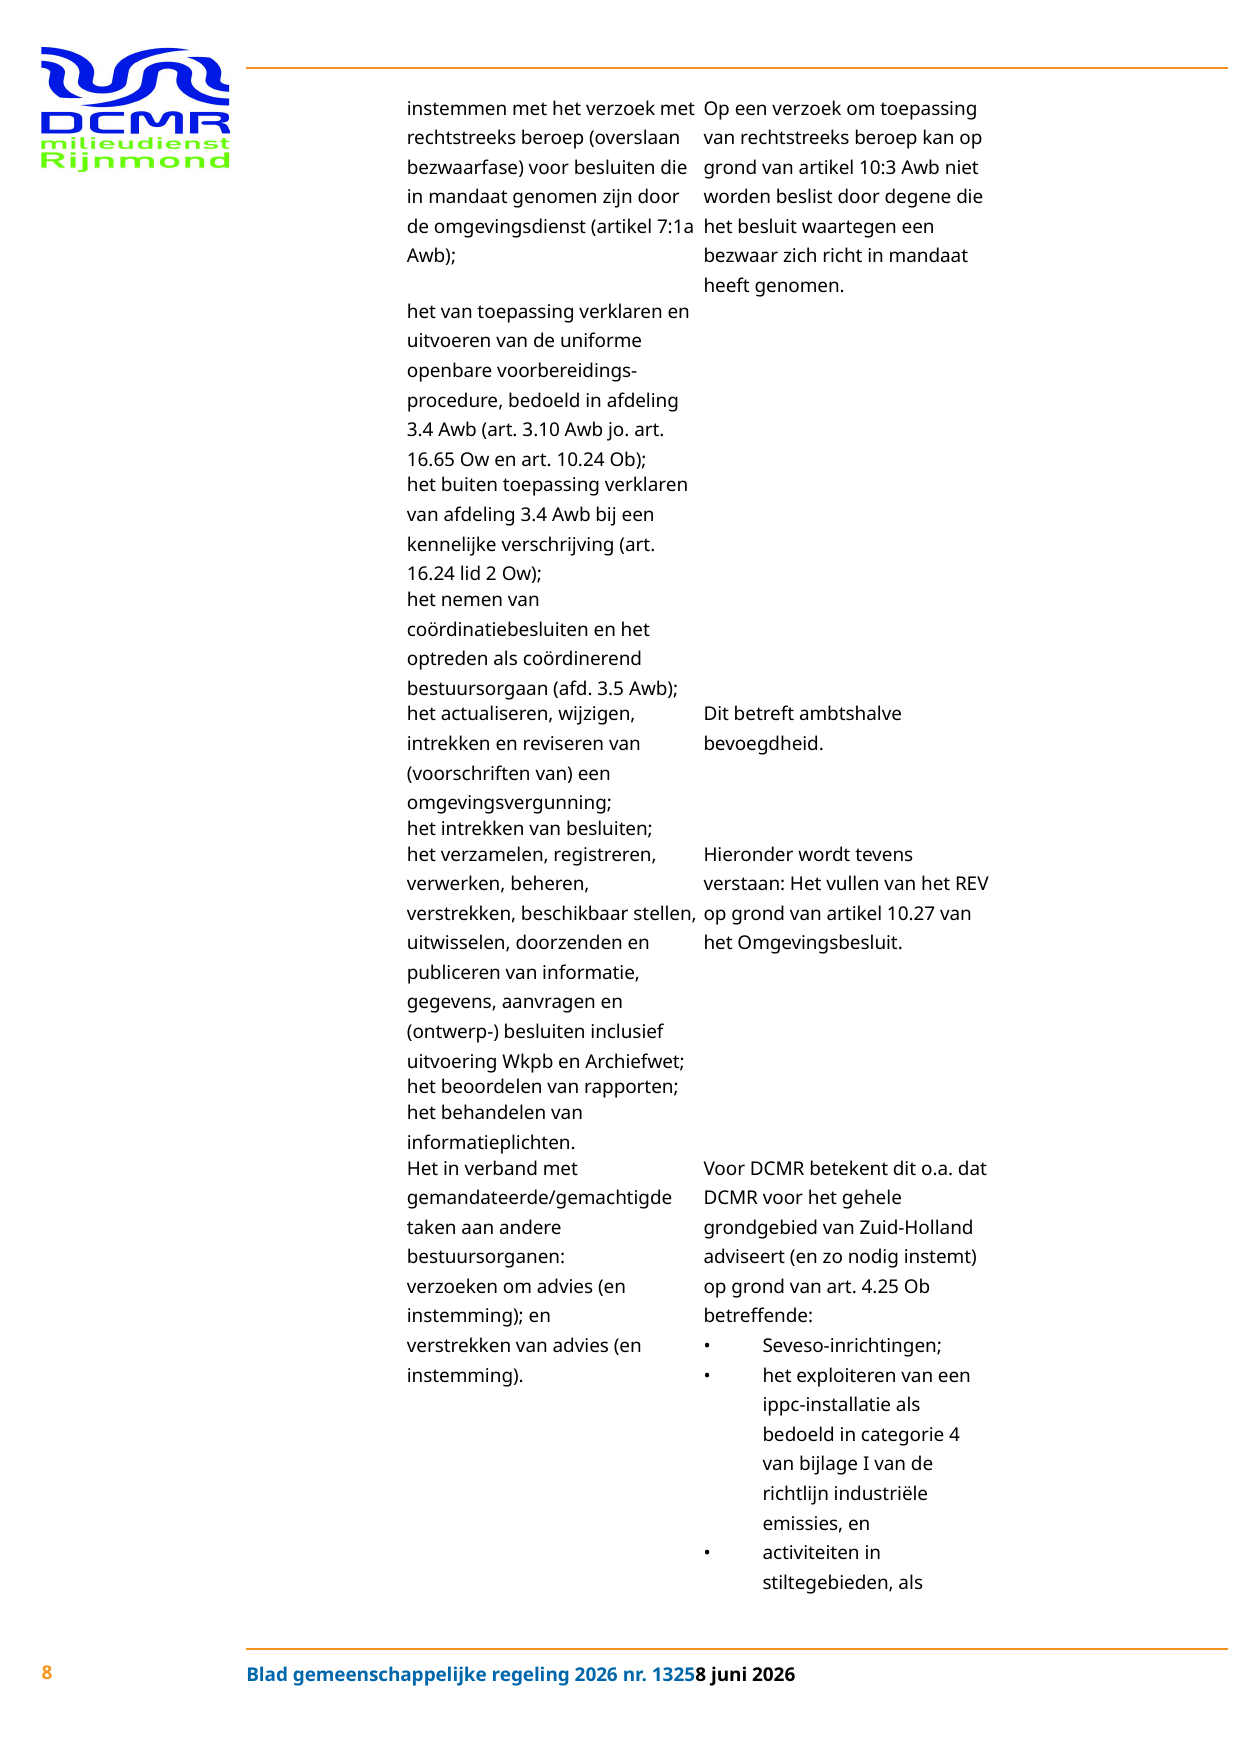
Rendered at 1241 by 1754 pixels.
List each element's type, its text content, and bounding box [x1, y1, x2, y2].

table_cell [993, 298, 1152, 472]
table_cell [993, 815, 1152, 841]
table_cell [248, 586, 407, 701]
table_cell [993, 841, 1152, 1074]
table_cell het nemen van coördinatiebesluiten en het optreden als coördinerend bestuursorgaan (afd. 3.5 Awb); [407, 586, 703, 701]
table_cell [993, 95, 1152, 298]
table_cell [248, 472, 407, 586]
table_cell Hieronder wordt tevens verstaan: Het vullen van het REV op grond van artikel 10.27 van het Omgevingsbesluit. [703, 841, 993, 1074]
table_cell [993, 586, 1152, 701]
table_cell Het in verband met gemandateerde/gemachtigde taken aan andere bestuursorganen: verzoeken om advies (en instemming); en verstrekken van advies (en instemming). [407, 1155, 703, 1594]
table_cell [993, 1099, 1152, 1155]
table_cell instemmen met het verzoek met rechtstreeks beroep (overslaan bezwaarfase) voor besluiten die in mandaat genomen zijn door de omgevingsdienst (artikel 7:1a Awb); [407, 95, 703, 298]
table_cell [248, 1155, 407, 1594]
table_cell [703, 1099, 993, 1155]
table_cell het beoordelen van rapporten; [407, 1074, 703, 1099]
table_cell het van toepassing verklaren en uitvoeren van de uniforme openbare voorbereidings-procedure, bedoeld in afdeling 3.4 Awb (art. 3.10 Awb jo. art. 16.65 Ow en art. 10.24 Ob); [407, 298, 703, 472]
table_cell [248, 1074, 407, 1099]
table_cell [248, 815, 407, 841]
picture [41, 47, 231, 172]
table_cell Op een verzoek om toepassing van rechtstreeks beroep kan op grond van artikel 10:3 Awb niet worden beslist door degene die het besluit waartegen een bezwaar zich richt in mandaat heeft genomen. [703, 95, 993, 298]
table_cell [993, 701, 1152, 815]
table_cell [248, 95, 407, 298]
table_cell [248, 298, 407, 472]
table_cell Dit betreft ambtshalve bevoegdheid. [703, 701, 993, 815]
table_cell [248, 1099, 407, 1155]
table_cell [703, 815, 993, 841]
table_cell het verzamelen, registreren, verwerken, beheren, verstrekken, beschikbaar stellen, uitwisselen, doorzenden en publiceren van informatie, gegevens, aanvragen en (ontwerp-) besluiten inclusief uitvoering Wkpb en Archiefwet; [407, 841, 703, 1074]
table_cell [703, 586, 993, 701]
table_cell het intrekken van besluiten; [407, 815, 703, 841]
table_cell het buiten toepassing verklaren van afdeling 3.4 Awb bij een kennelijke verschrijving (art. 16.24 lid 2 Ow); [407, 472, 703, 586]
table_cell [248, 701, 407, 815]
table_cell het actualiseren, wijzigen, intrekken en reviseren van (voorschriften van) een omgevingsvergunning; [407, 701, 703, 815]
table_cell [993, 1074, 1152, 1099]
table_cell [993, 1155, 1152, 1594]
table_cell [703, 298, 993, 472]
table_cell het behandelen van informatieplichten. [407, 1099, 703, 1155]
table_cell [703, 472, 993, 586]
table_cell Voor DCMR betekent dit o.a. dat DCMR voor het gehele grondgebied van Zuid-Holland adviseert (en zo nodig instemt) op grond van art. 4.25 Ob betreffende: Seveso-inrichtingen; het exploiteren van een ippc-installatie als bedoeld in categorie 4 van bijlage I van de richtlijn industriële emissies, en activiteiten in stiltegebieden, als [703, 1155, 993, 1594]
table_cell [248, 841, 407, 1074]
table_cell [993, 472, 1152, 586]
table_cell [703, 1074, 993, 1099]
